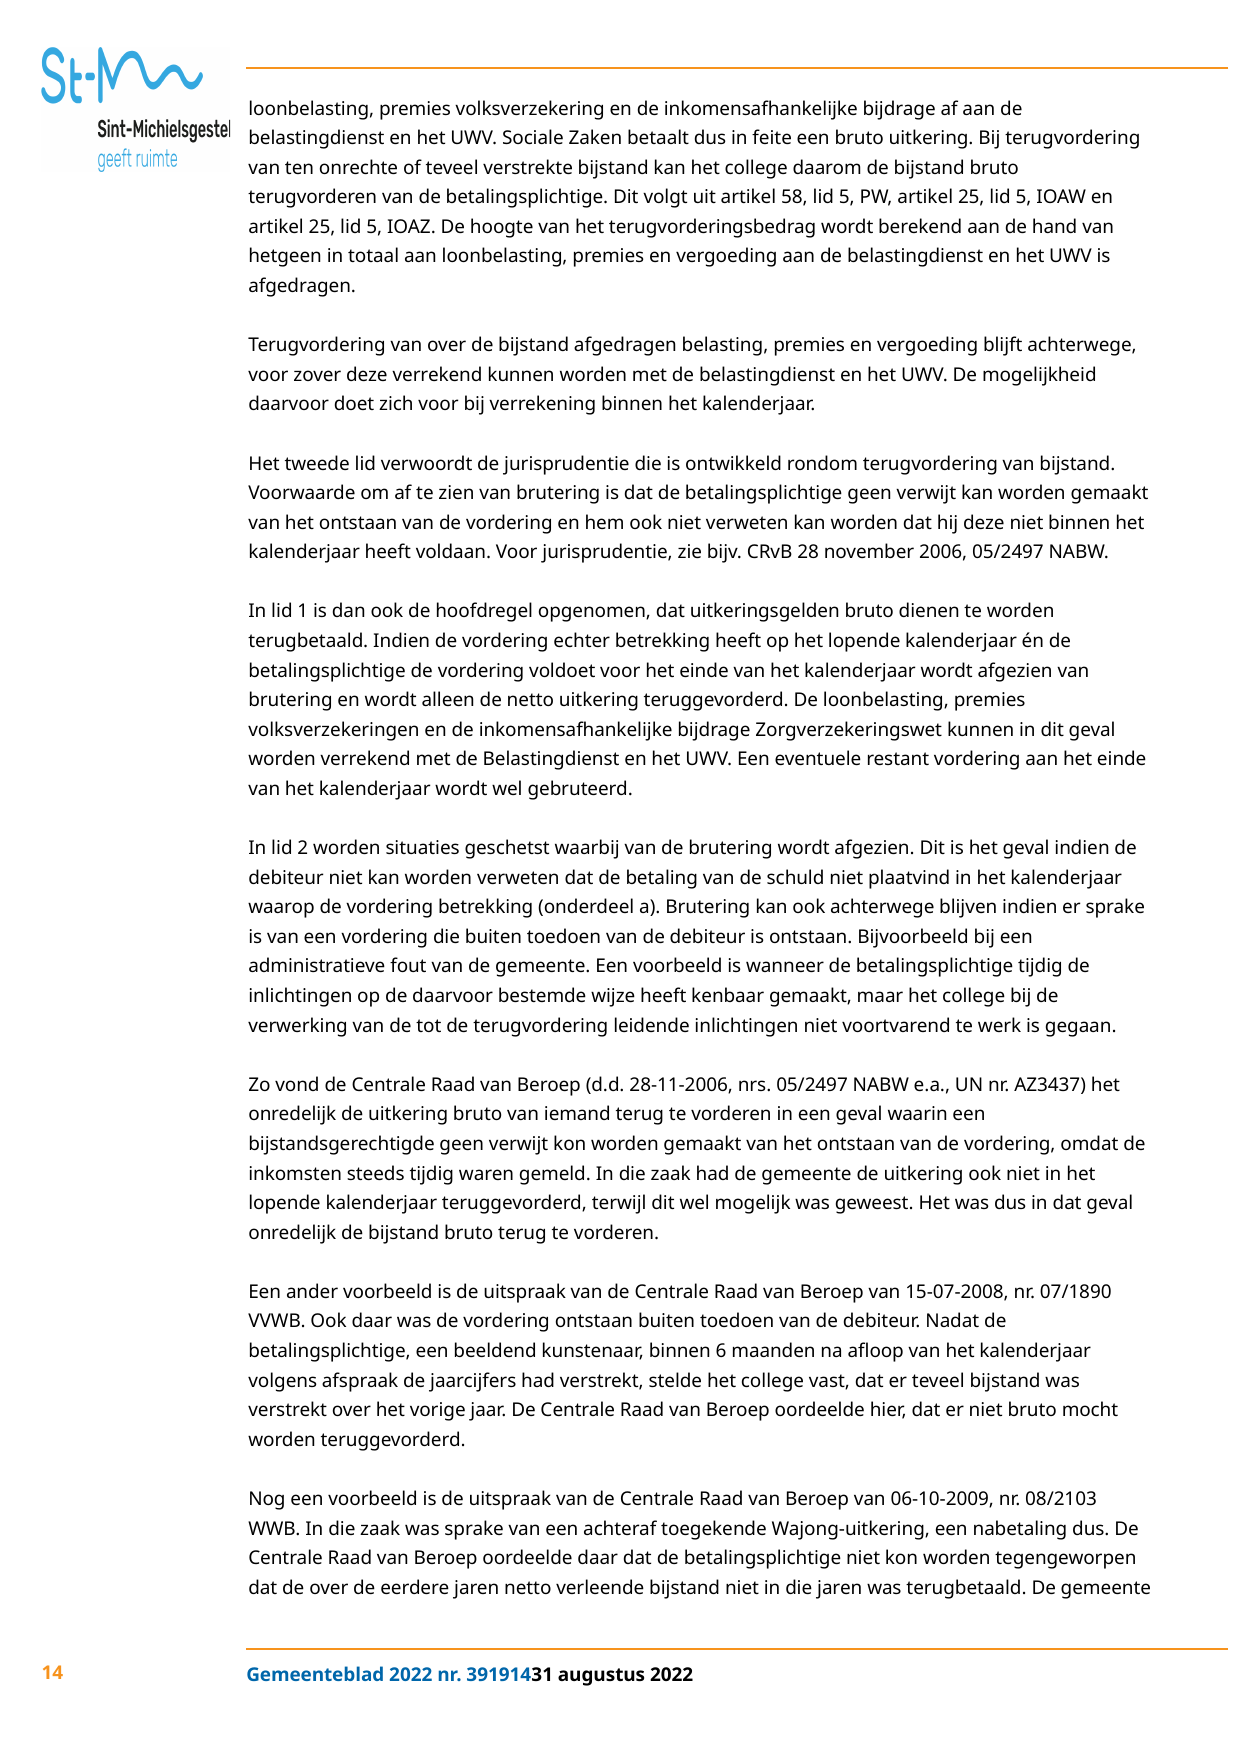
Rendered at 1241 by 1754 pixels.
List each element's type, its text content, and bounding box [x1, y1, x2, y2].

text loonbelasting, premies volksverzekering en de inkomensafhankelijke bijdrage af aan de belastingdienst en het UWV. Sociale Zaken betaalt dus in feite een bruto uitkering. Bij terugvordering van ten onrechte of teveel verstrekte bijstand kan het college daarom de bijstand bruto terugvorderen van de betalingsplichtige. Dit volgt uit artikel 58, lid 5, PW, artikel 25, lid 5, IOAW en artikel 25, lid 5, IOAZ. De hoogte van het terugvorderingsbedrag wordt berekend aan de hand van hetgeen in totaal aan loonbelasting, premies en vergoeding aan de belastingdienst en het UWV is afgedragen. [248, 95, 1152, 298]
text Nog een voorbeeld is de uitspraak van de Centrale Raad van Beroep van 06-10-2009, nr. 08/2103 WWB. In die zaak was sprake van een achteraf toegekende Wajong-uitkering, een nabetaling dus. De Centrale Raad van Beroep oordeelde daar dat de betalingsplichtige niet kon worden tegengeworpen dat de over de eerdere jaren netto verleende bijstand niet in die jaren was terugbetaald. De gemeente [248, 1485, 1152, 1600]
text Een ander voorbeeld is de uitspraak van de Centrale Raad van Beroep van 15-07-2008, nr. 07/1890 VVWB. Ook daar was de vordering ontstaan buiten toedoen van de debiteur. Nadat de betalingsplichtige, een beeldend kunstenaar, binnen 6 maanden na afloop van het kalenderjaar volgens afspraak de jaarcijfers had verstrekt, stelde het college vast, dat er teveel bijstand was verstrekt over het vorige jaar. De Centrale Raad van Beroep oordeelde hier, dat er niet bruto mocht worden teruggevorderd. [248, 1278, 1152, 1452]
text Het tweede lid verwoordt de jurisprudentie die is ontwikkeld rondom terugvordering van bijstand. Voorwaarde om af te zien van brutering is dat de betalingsplichtige geen verwijt kan worden gemaakt van het ontstaan van de vordering en hem ook niet verweten kan worden dat hij deze niet binnen het kalenderjaar heeft voldaan. Voor jurisprudentie, zie bijv. CRvB 28 november 2006, 05/2497 NABW. [248, 450, 1152, 564]
text Zo vond de Centrale Raad van Beroep (d.d. 28-11-2006, nrs. 05/2497 NABW e.a., UN nr. AZ3437) het onredelijk de uitkering bruto van iemand terug te vorderen in een geval waarin een bijstandsgerechtigde geen verwijt kon worden gemaakt van het ontstaan van de vordering, omdat de inkomsten steeds tijdig waren gemeld. In die zaak had de gemeente de uitkering ook niet in het lopende kalenderjaar teruggevorderd, terwijl dit wel mogelijk was geweest. Het was dus in dat geval onredelijk de bijstand bruto terug te vorderen. [248, 1071, 1152, 1245]
text Terugvordering van over de bijstand afgedragen belasting, premies en vergoeding blijft achterwege, voor zover deze verrekend kunnen worden met de belastingdienst en het UWV. De mogelijkheid daarvoor doet zich voor bij verrekening binnen het kalenderjaar. [248, 331, 1152, 416]
picture [41, 47, 231, 172]
text In lid 2 worden situaties geschetst waarbij van de brutering wordt afgezien. Dit is het geval indien de debiteur niet kan worden verweten dat de betaling van de schuld niet plaatvind in het kalenderjaar waarop de vordering betrekking (onderdeel a). Brutering kan ook achterwege blijven indien er sprake is van een vordering die buiten toedoen van de debiteur is ontstaan. Bijvoorbeeld bij een administratieve fout van de gemeente. Een voorbeeld is wanneer de betalingsplichtige tijdig de inlichtingen op de daarvoor bestemde wijze heeft kenbaar gemaakt, maar het college bij de verwerking van de tot de terugvordering leidende inlichtingen niet voortvarend te werk is gegaan. [248, 834, 1152, 1038]
text In lid 1 is dan ook de hoofdregel opgenomen, dat uitkeringsgelden bruto dienen te worden terugbetaald. Indien de vordering echter betrekking heeft op het lopende kalenderjaar én de betalingsplichtige de vordering voldoet voor het einde van het kalenderjaar wordt afgezien van brutering en wordt alleen de netto uitkering teruggevorderd. De loonbelasting, premies volksverzekeringen en de inkomensafhankelijke bijdrage Zorgverzekeringswet kunnen in dit geval worden verrekend met de Belastingdienst en het UWV. Een eventuele restant vordering aan het einde van het kalenderjaar wordt wel gebruteerd. [248, 598, 1152, 801]
